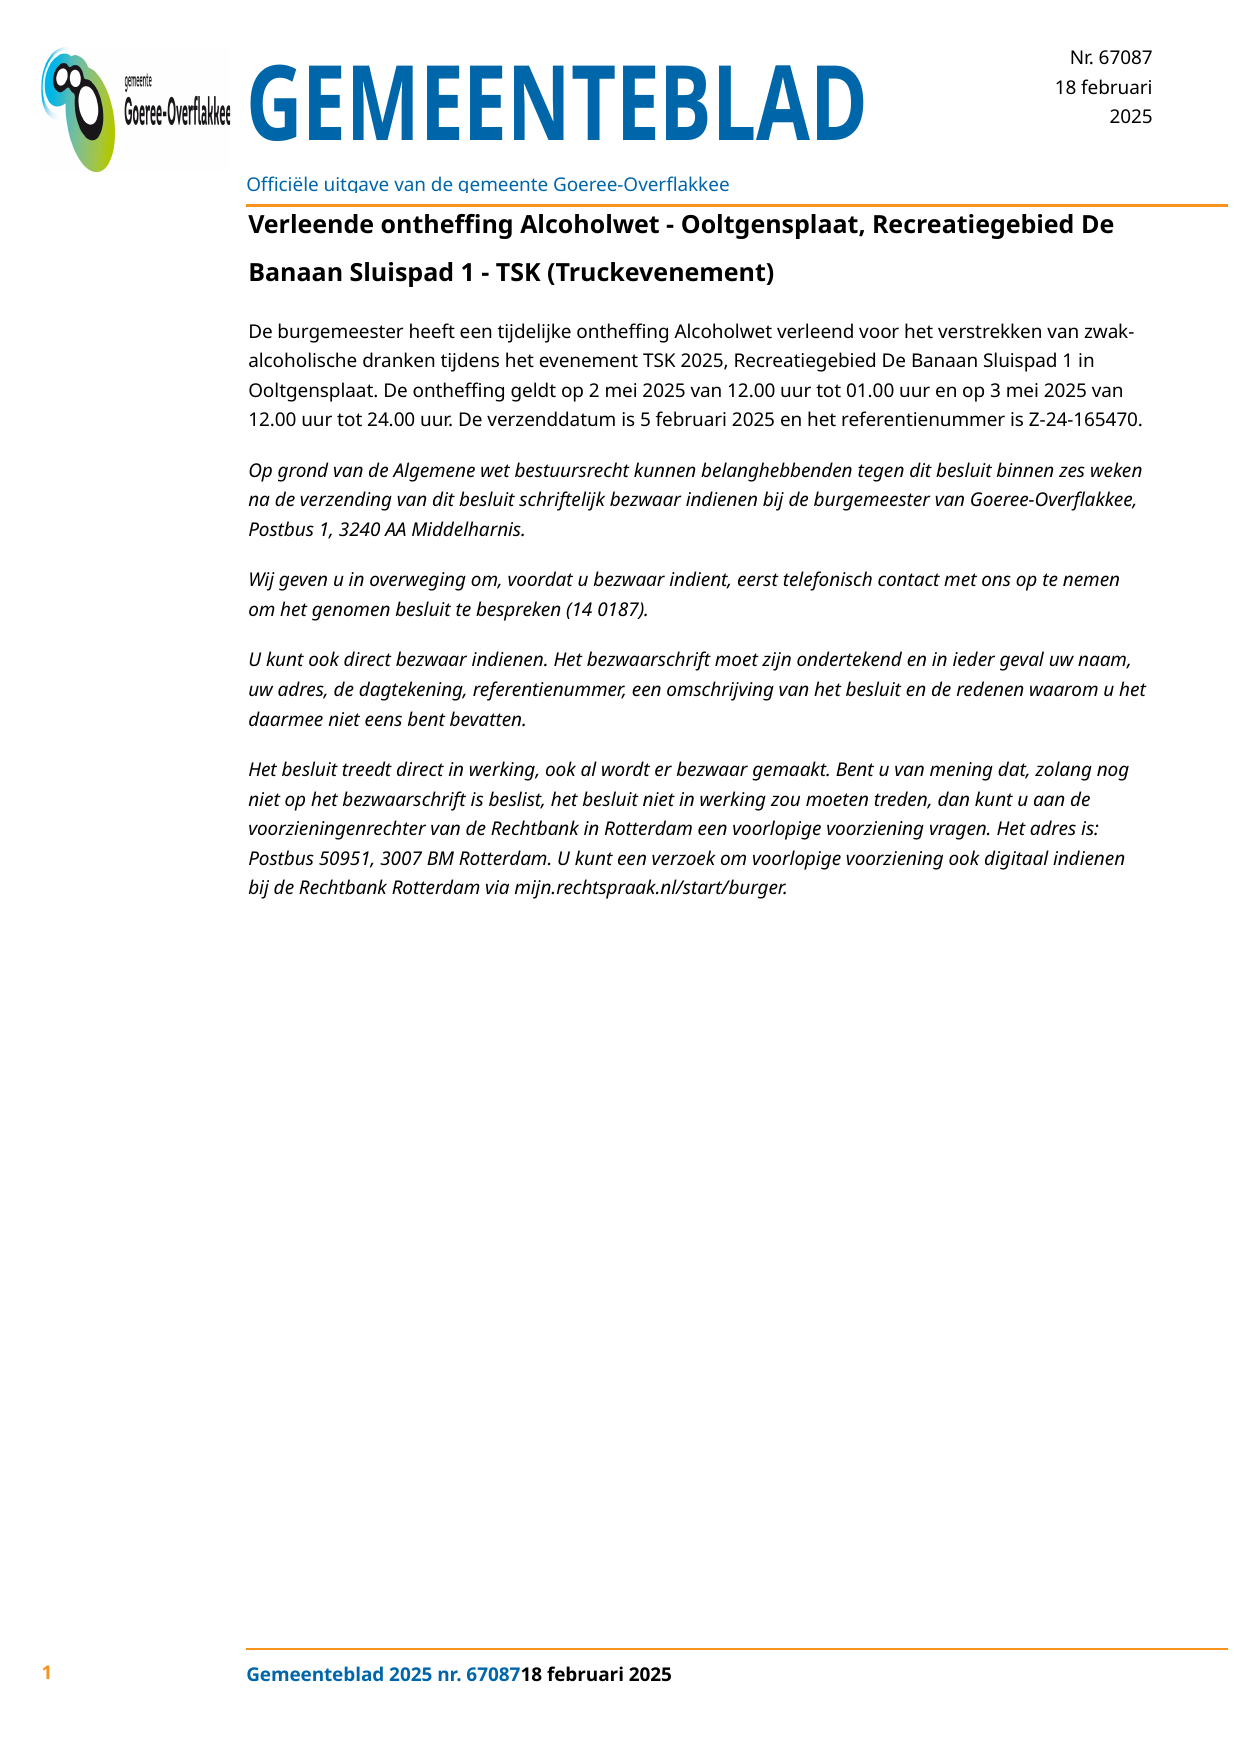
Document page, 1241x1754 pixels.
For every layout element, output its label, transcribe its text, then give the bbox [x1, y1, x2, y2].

text Verleende ontheffing Alcoholwet - Ooltgensplaat, Recreatiegebied De Banaan Sluispad 1 - TSK (Truckevenement) [248, 207, 1152, 288]
text U kunt ook direct bezwaar indienen. Het bezwaarschrift moet zijn ondertekend en in ieder geval uw naam, uw adres, de dagtekening, referentienummer, een omschrijving van het besluit en de redenen waarom u het daarmee niet eens bent bevatten. [248, 647, 1152, 732]
text Wij geven u in overweging om, voordat u bezwaar indient, eerst telefonisch contact met ons op te nemen om het genomen besluit te bespreken (14 0187). [248, 567, 1152, 622]
picture [41, 47, 231, 172]
text Op grond van de Algemene wet bestuursrecht kunnen belanghebbenden tegen dit besluit binnen zes weken na de verzending van dit besluit schriftelijk bezwaar indienen bij de burgemeester van Goeree-Overflakkee, Postbus 1, 3240 AA Middelharnis. [248, 457, 1152, 542]
text Het besluit treedt direct in werking, ook al wordt er bezwaar gemaakt. Bent u van mening dat, zolang nog niet op het bezwaarschrift is beslist, het besluit niet in werking zou moeten treden, dan kunt u aan de voorzieningenrechter van de Rechtbank in Rotterdam een voorlopige voorziening vragen. Het adres is: Postbus 50951, 3007 BM Rotterdam. U kunt een verzoek om voorlopige voorziening ook digitaal indienen bij de Rechtbank Rotterdam via mijn.rechtspraak.nl/start/burger. [248, 756, 1152, 900]
text De burgemeester heeft een tijdelijke ontheffing Alcoholwet verleend voor het verstrekken van zwak-alcoholische dranken tijdens het evenement TSK 2025, Recreatiegebied De Banaan Sluispad 1 in Ooltgensplaat. De ontheffing geldt op 2 mei 2025 van 12.00 uur tot 01.00 uur en op 3 mei 2025 van 12.00 uur tot 24.00 uur. De verzenddatum is 5 februari 2025 en het referentienummer is Z-24-165470. [248, 318, 1152, 432]
